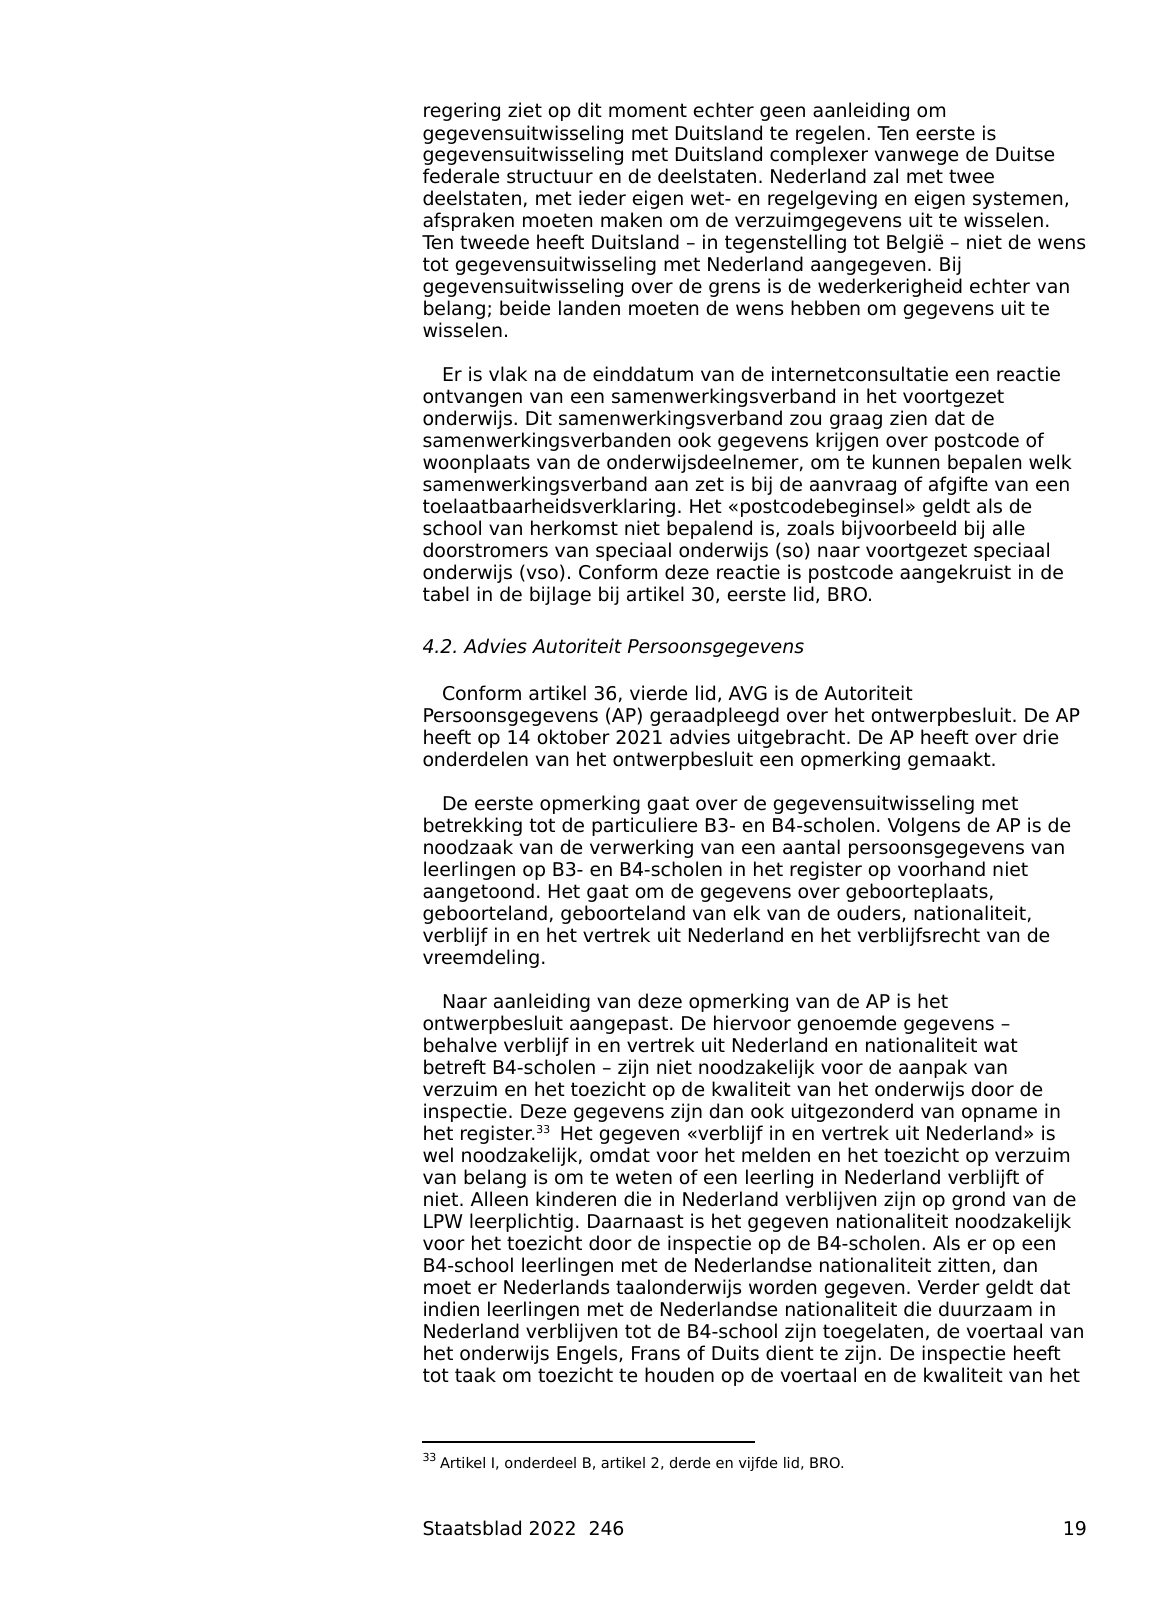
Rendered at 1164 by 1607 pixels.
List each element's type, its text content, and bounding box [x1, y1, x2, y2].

text De eerste opmerking gaat over de gegevensuitwisseling met betrekking tot de particuliere B3- en B4-scholen. Volgens de AP is de noodzaak van de verwerking van een aantal persoonsgegevens van leerlingen op B3- en B4-scholen in het register op voorhand niet aangetoond. Het gaat om de gegevens over geboorteplaats, geboorteland, geboorteland van elk van de ouders, nationaliteit, verblijf in en het vertrek uit Nederland en het verblijfsrecht van de vreemdeling. [422, 793, 1087, 969]
text Conform artikel 36, vierde lid, AVG is de Autoriteit Persoonsgegevens (AP) geraadpleegd over het ontwerpbesluit. De AP heeft op 14 oktober 2021 advies uitgebracht. De AP heeft over drie onderdelen van het ontwerpbesluit een opmerking gemaakt. [422, 683, 1087, 771]
subtitle 4.2. Advies Autoriteit Persoonsgegevens [422, 636, 1087, 658]
text regering ziet op dit moment echter geen aanleiding om gegevensuitwisseling met Duitsland te regelen. Ten eerste is gegevensuitwisseling met Duitsland complexer vanwege de Duitse federale structuur en de deelstaten. Nederland zal met twee deelstaten, met ieder eigen wet- en regelgeving en eigen systemen, afspraken moeten maken om de verzuimgegevens uit te wisselen. Ten tweede heeft Duitsland – in tegenstelling tot België – niet de wens tot gegevensuitwisseling met Nederland aangegeven. Bij gegevensuitwisseling over de grens is de wederkerigheid echter van belang; beide landen moeten de wens hebben om gegevens uit te wisselen. [422, 100, 1087, 342]
text Artikel I, onderdeel B, artikel 2, derde en vijfde lid, BRO. [422, 1451, 1087, 1473]
text Er is vlak na de einddatum van de internetconsultatie een reactie ontvangen van een samenwerkingsverband in het voortgezet onderwijs. Dit samenwerkingsverband zou graag zien dat de samenwerkingsverbanden ook gegevens krijgen over postcode of woonplaats van de onderwijsdeelnemer, om te kunnen bepalen welk samenwerkingsverband aan zet is bij de aanvraag of afgifte van een toelaatbaarheidsverklaring. Het «postcodebeginsel» geldt als de school van herkomst niet bepalend is, zoals bijvoorbeeld bij alle doorstromers van speciaal onderwijs (so) naar voortgezet speciaal onderwijs (vso). Conform deze reactie is postcode aangekruist in de tabel in de bijlage bij artikel 30, eerste lid, BRO. [422, 364, 1087, 606]
text Naar aanleiding van deze opmerking van de AP is het ontwerpbesluit aangepast. De hiervoor genoemde gegevens – behalve verblijf in en vertrek uit Nederland en nationaliteit wat betreft B4-scholen – zijn niet noodzakelijk voor de aanpak van verzuim en het toezicht op de kwaliteit van het onderwijs door de inspectie. Deze gegevens zijn dan ook uitgezonderd van opname in het register. Het gegeven «verblijf in en vertrek uit Nederland» is wel noodzakelijk, omdat voor het melden en het toezicht op verzuim van belang is om te weten of een leerling in Nederland verblijft of niet. Alleen kinderen die in Nederland verblijven zijn op grond van de LPW leerplichtig. Daarnaast is het gegeven nationaliteit noodzakelijk voor het toezicht door de inspectie op de B4-scholen. Als er op een B4-school leerlingen met de Nederlandse nationaliteit zitten, dan moet er Nederlands taalonderwijs worden gegeven. Verder geldt dat indien leerlingen met de Nederlandse nationaliteit die duurzaam in Nederland verblijven tot de B4-school zijn toegelaten, de voertaal van het onderwijs Engels, Frans of Duits dient te zijn. De inspectie heeft tot taak om toezicht te houden op de voertaal en de kwaliteit van het [422, 991, 1087, 1387]
